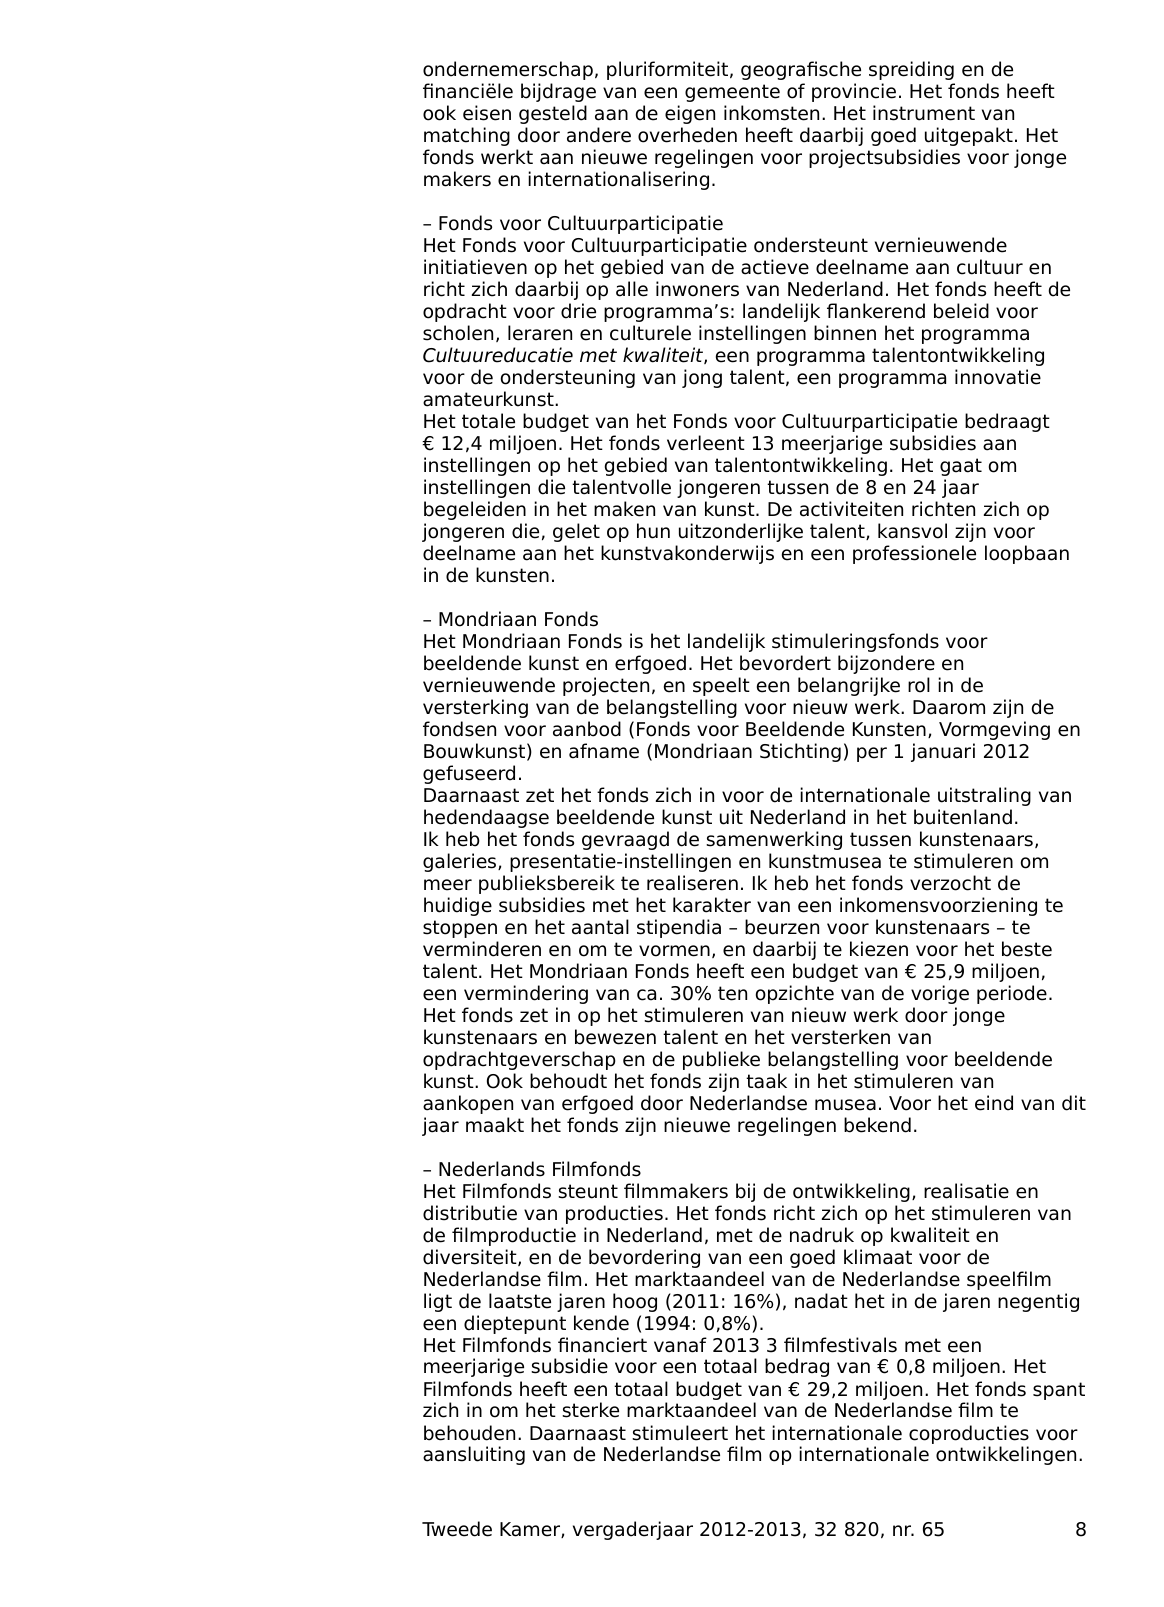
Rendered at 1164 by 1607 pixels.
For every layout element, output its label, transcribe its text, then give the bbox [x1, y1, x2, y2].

text Het Filmfonds steunt filmmakers bij de ontwikkeling, realisatie en distributie van producties. Het fonds richt zich op het stimuleren van de filmproductie in Nederland, met de nadruk op kwaliteit en diversiteit, en de bevordering van een goed klimaat voor de Nederlandse film. Het marktaandeel van de Nederlandse speelfilm ligt de laatste jaren hoog (2011: 16%), nadat het in de jaren negentig een dieptepunt kende (1994: 0,8%). [422, 1181, 1087, 1334]
text Het Mondriaan Fonds is het landelijk stimuleringsfonds voor beeldende kunst en erfgoed. Het bevordert bijzondere en vernieuwende projecten, en speelt een belangrijke rol in de versterking van de belangstelling voor nieuw werk. Daarom zijn de fondsen voor aanbod (Fonds voor Beeldende Kunsten, Vormgeving en Bouwkunst) en afname (Mondriaan Stichting) per 1 januari 2012 gefuseerd. [422, 631, 1087, 785]
text Daarnaast zet het fonds zich in voor de internationale uitstraling van hedendaagse beeldende kunst uit Nederland in het buitenland. [422, 785, 1087, 829]
text Het totale budget van het Fonds voor Cultuurparticipatie bedraagt € 12,4 miljoen. Het fonds verleent 13 meerjarige subsidies aan instellingen op het gebied van talentontwikkeling. Het gaat om instellingen die talentvolle jongeren tussen de 8 en 24 jaar begeleiden in het maken van kunst. De activiteiten richten zich op jongeren die, gelet op hun uitzonderlijke talent, kansvol zijn voor deelname aan het kunstvakonderwijs en een professionele loopbaan in de kunsten. [422, 411, 1087, 587]
text – Mondriaan Fonds [422, 609, 1087, 631]
text – Fonds voor Cultuurparticipatie [422, 213, 1087, 235]
text – Nederlands Filmfonds [422, 1159, 1087, 1181]
text Het Fonds voor Cultuurparticipatie ondersteunt vernieuwende initiatieven op het gebied van de actieve deelname aan cultuur en richt zich daarbij op alle inwoners van Nederland. Het fonds heeft de opdracht voor drie programma’s: landelijk flankerend beleid voor scholen, leraren en culturele instellingen binnen het programma Cultuureducatie met kwaliteit, een programma talentontwikkeling voor de ondersteuning van jong talent, een programma innovatie amateurkunst. [422, 235, 1087, 411]
text Ik heb het fonds gevraagd de samenwerking tussen kunstenaars, galeries, presentatie-instellingen en kunstmusea te stimuleren om meer publieksbereik te realiseren. Ik heb het fonds verzocht de huidige subsidies met het karakter van een inkomensvoorziening te stoppen en het aantal stipendia – beurzen voor kunstenaars – te verminderen en om te vormen, en daarbij te kiezen voor het beste talent. Het Mondriaan Fonds heeft een budget van € 25,9 miljoen, een vermindering van ca. 30% ten opzichte van de vorige periode. Het fonds zet in op het stimuleren van nieuw werk door jonge kunstenaars en bewezen talent en het versterken van opdrachtgeverschap en de publieke belangstelling voor beeldende kunst. Ook behoudt het fonds zijn taak in het stimuleren van aankopen van erfgoed door Nederlandse musea. Voor het eind van dit jaar maakt het fonds zijn nieuwe regelingen bekend. [422, 829, 1087, 1136]
text ondernemerschap, pluriformiteit, geografische spreiding en de financiële bijdrage van een gemeente of provincie. Het fonds heeft ook eisen gesteld aan de eigen inkomsten. Het instrument van matching door andere overheden heeft daarbij goed uitgepakt. Het fonds werkt aan nieuwe regelingen voor projectsubsidies voor jonge makers en internationalisering. [422, 59, 1087, 191]
text Het Filmfonds financiert vanaf 2013 3 filmfestivals met een meerjarige subsidie voor een totaal bedrag van € 0,8 miljoen. Het Filmfonds heeft een totaal budget van € 29,2 miljoen. Het fonds spant zich in om het sterke marktaandeel van de Nederlandse film te behouden. Daarnaast stimuleert het internationale coproducties voor aansluiting van de Nederlandse film op internationale ontwikkelingen. [422, 1334, 1087, 1466]
